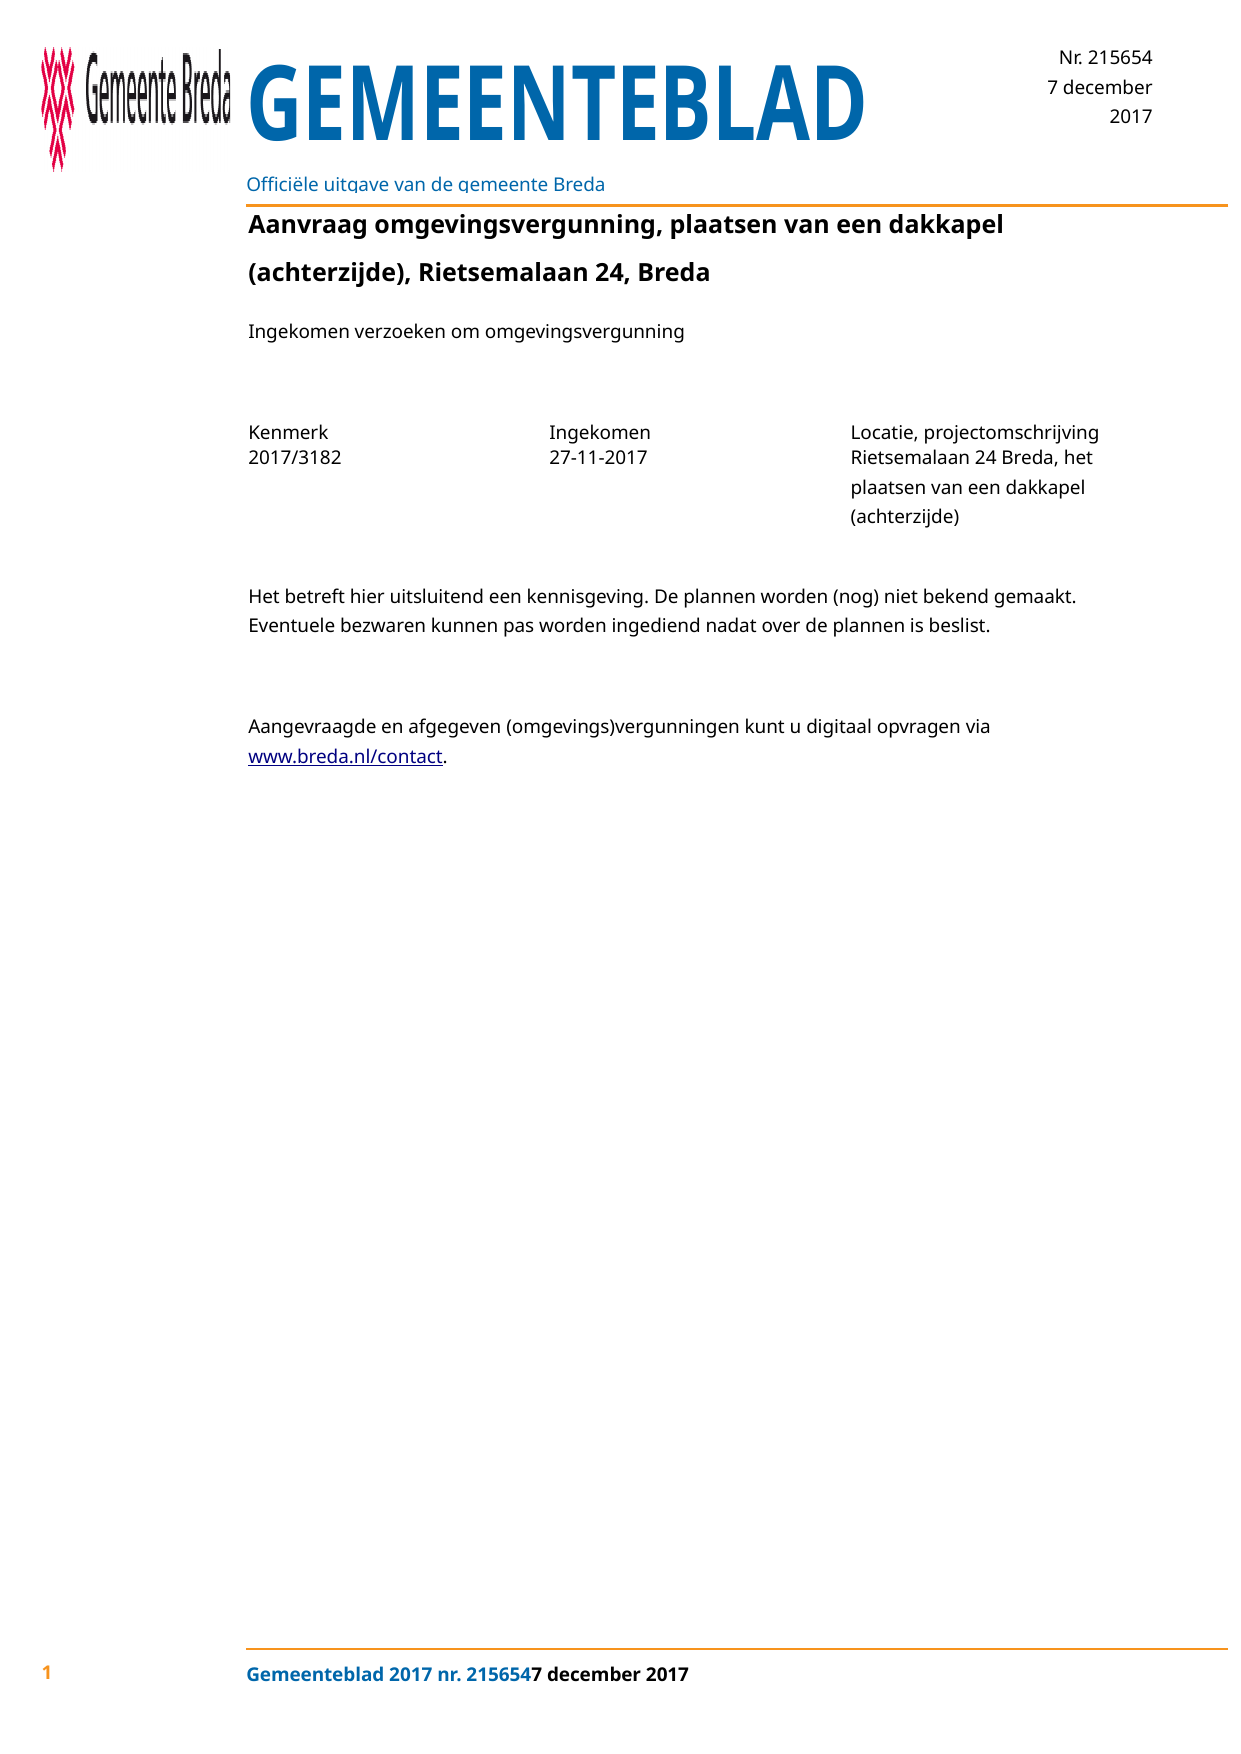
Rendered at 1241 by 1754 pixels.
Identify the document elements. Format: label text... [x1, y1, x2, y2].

text Aangevraagde en afgegeven (omgevings)vergunningen kunt u digitaal opvragen via www.breda.nl/contact. [248, 713, 1152, 769]
text Ingekomen verzoeken om omgevingsvergunning [248, 318, 1152, 344]
text Het betreft hier uitsluitend een kennisgeving. De plannen worden (nog) niet bekend gemaakt. Eventuele bezwaren kunnen pas worden ingediend nadat over de plannen is beslist. [248, 583, 1152, 638]
text Aanvraag omgevingsvergunning, plaatsen van een dakkapel (achterzijde), Rietsemalaan 24, Breda [248, 207, 1152, 288]
table_cell 27-11-2017 [549, 445, 850, 529]
table_header Locatie, projectomschrijving [850, 419, 1152, 444]
table_cell Rietsemalaan 24 Breda, het plaatsen van een dakkapel (achterzijde) [850, 445, 1152, 529]
table_cell 2017/3182 [248, 445, 549, 529]
picture [41, 47, 231, 172]
table_header Kenmerk [248, 419, 549, 444]
table_header Ingekomen [549, 419, 850, 444]
